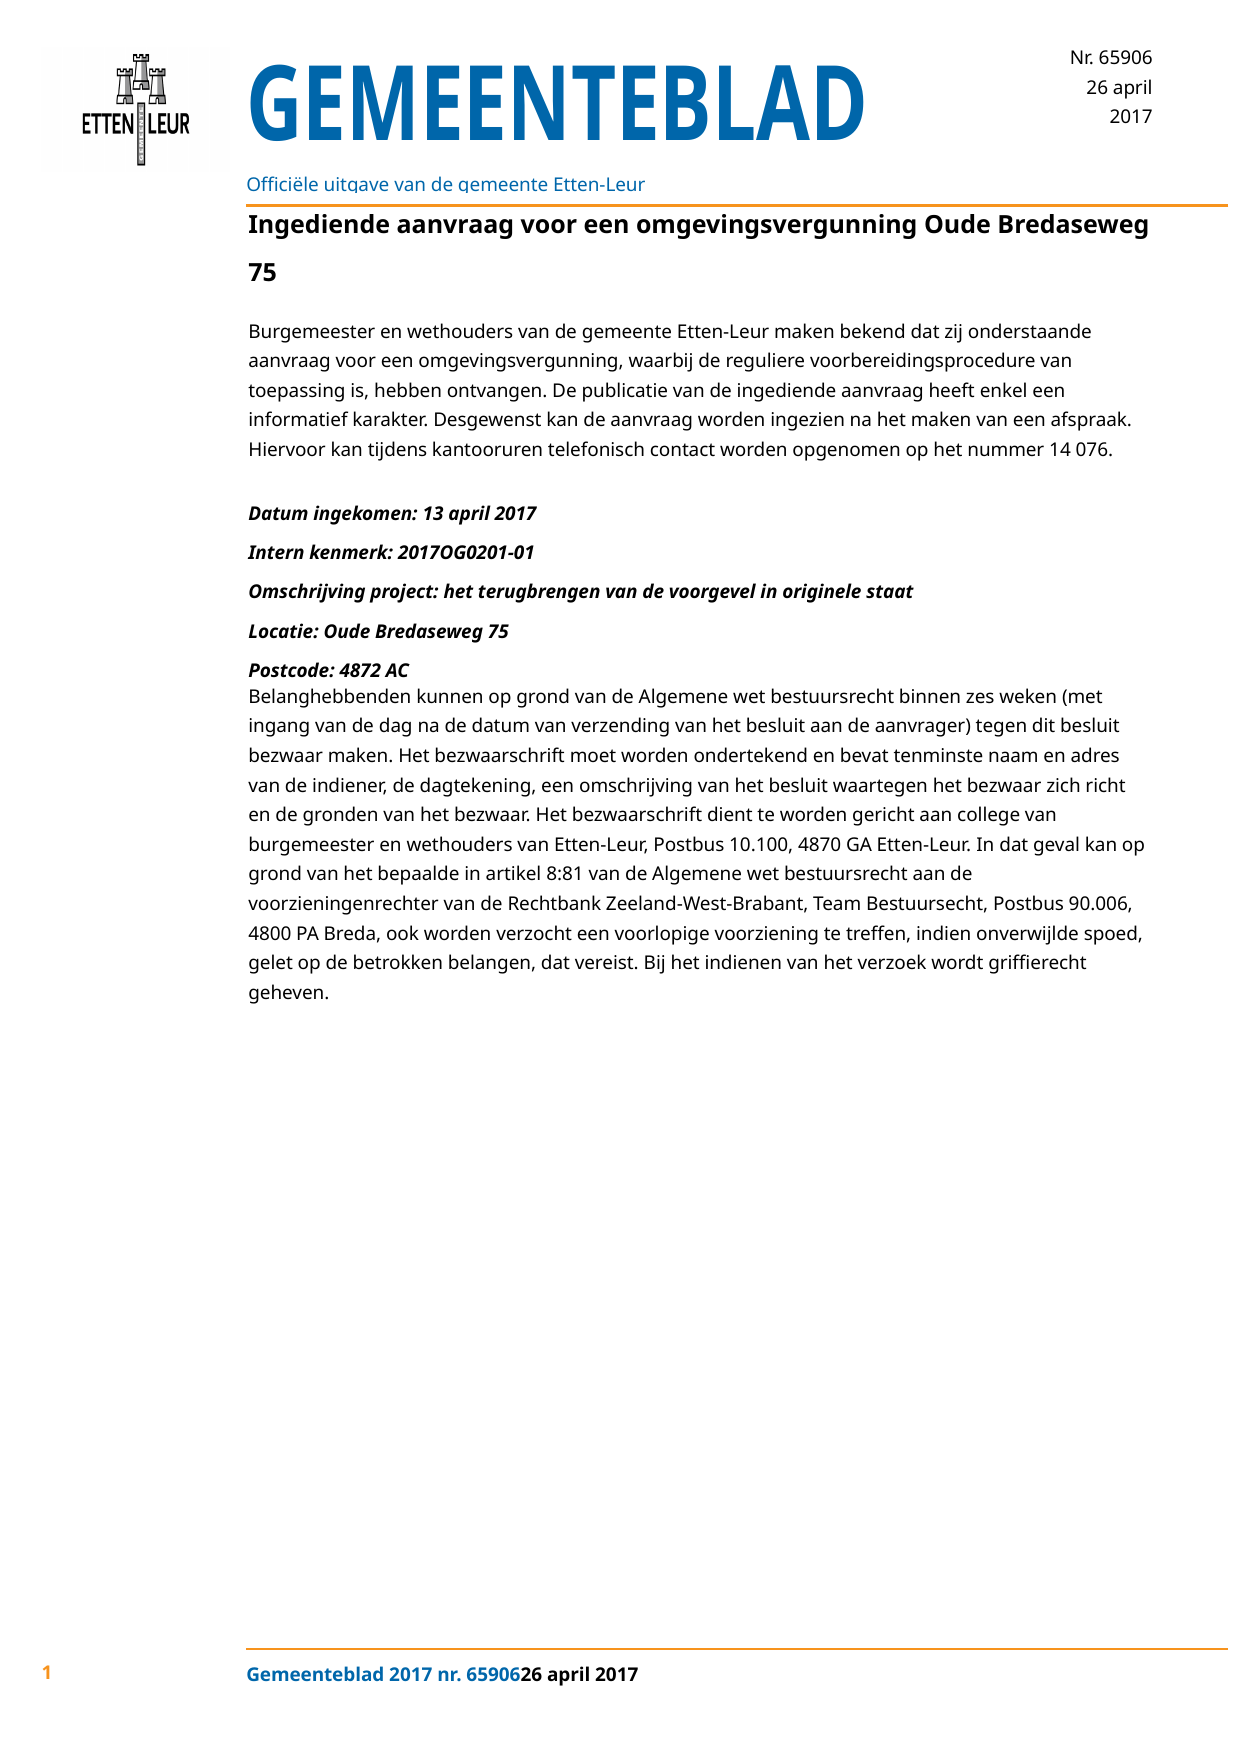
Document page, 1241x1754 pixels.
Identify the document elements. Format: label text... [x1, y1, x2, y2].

text Belanghebbenden kunnen op grond van de Algemene wet bestuursrecht binnen zes weken (met ingang van de dag na de datum van verzending van het besluit aan de aanvrager) tegen dit besluit bezwaar maken. Het bezwaarschrift moet worden ondertekend en bevat tenminste naam en adres van de indiener, de dagtekening, een omschrijving van het besluit waartegen het bezwaar zich richt en de gronden van het bezwaar. Het bezwaarschrift dient te worden gericht aan college van burgemeester en wethouders van Etten-Leur, Postbus 10.100, 4870 GA Etten-Leur. In dat geval kan op grond van het bepaalde in artikel 8:81 van de Algemene wet bestuursrecht aan de voorzieningenrechter van de Rechtbank Zeeland-West-Brabant, Team Bestuursecht, Postbus 90.006, 4800 PA Breda, ook worden verzocht een voorlopige voorziening te treffen, indien onverwijlde spoed, gelet op de betrokken belangen, dat vereist. Bij het indienen van het verzoek wordt griffierecht geheven. [248, 683, 1152, 1004]
text Burgemeester en wethouders van de gemeente Etten-Leur maken bekend dat zij onderstaande aanvraag voor een omgevingsvergunning, waarbij de reguliere voorbereidingsprocedure van toepassing is, hebben ontvangen. De publicatie van de ingediende aanvraag heeft enkel een informatief karakter. Desgewenst kan de aanvraag worden ingezien na het maken van een afspraak. Hiervoor kan tijdens kantooruren telefonisch contact worden opgenomen op het nummer 14 076. [248, 318, 1152, 462]
text Omschrijving project: het terugbrengen van de voorgevel in originele staat [248, 579, 1152, 604]
picture [41, 47, 231, 172]
text Ingediende aanvraag voor een omgevingsvergunning Oude Bredaseweg 75 [248, 207, 1152, 288]
text Locatie: Oude Bredaseweg 75 [248, 618, 1152, 644]
text Datum ingekomen: 13 april 2017 [248, 500, 1152, 526]
text Intern kenmerk: 2017OG0201-01 [248, 539, 1152, 565]
text Postcode: 4872 AC [248, 657, 1152, 683]
